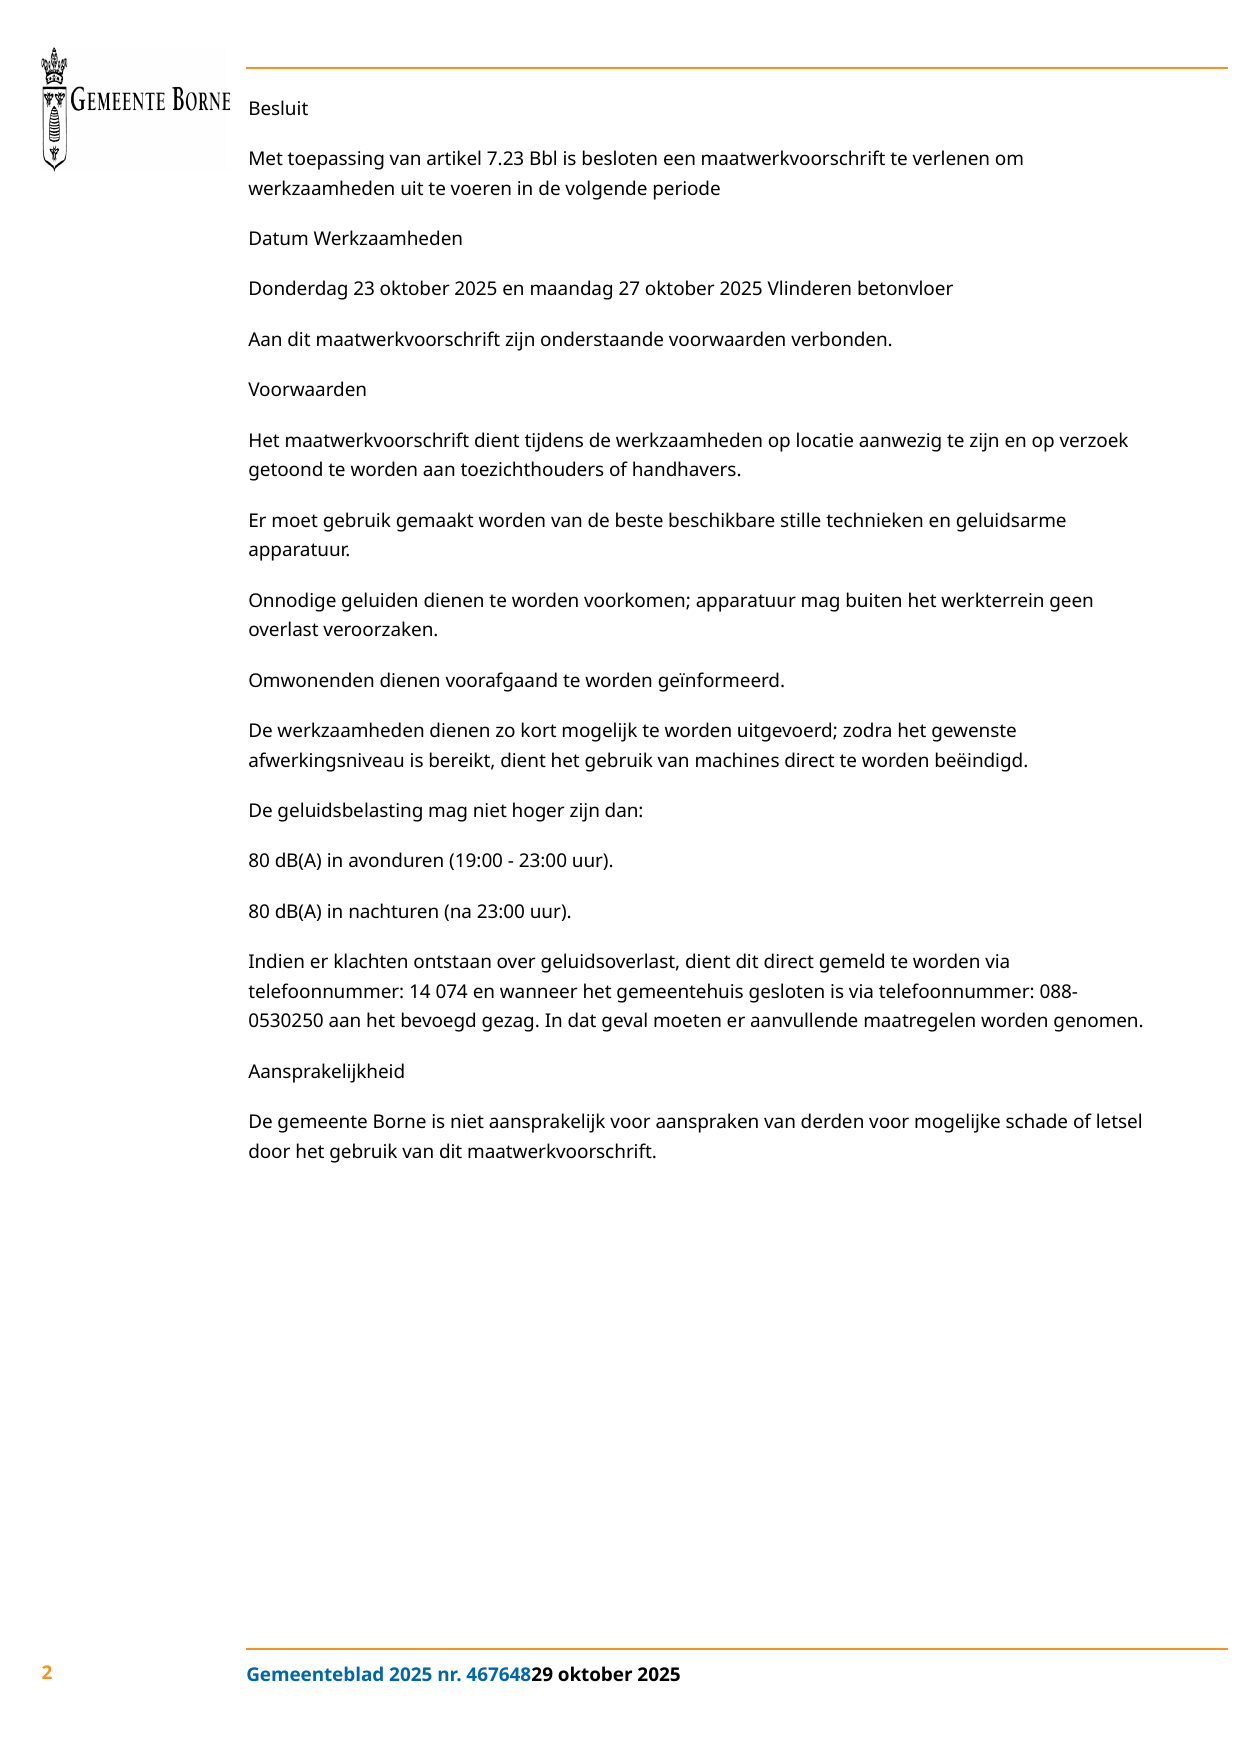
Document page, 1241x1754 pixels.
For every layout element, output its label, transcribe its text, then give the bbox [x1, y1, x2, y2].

text Onnodige geluiden dienen te worden voorkomen; apparatuur mag buiten het werkterrein geen overlast veroorzaken. [248, 587, 1152, 642]
text Indien er klachten ontstaan over geluidsoverlast, dient dit direct gemeld te worden via telefoonnummer: 14 074 en wanneer het gemeentehuis gesloten is via telefoonnummer: 088- 0530250 aan het bevoegd gezag. In dat geval moeten er aanvullende maatregelen worden genomen. [248, 948, 1152, 1033]
text Het maatwerkvoorschrift dient tijdens de werkzaamheden op locatie aanwezig te zijn en op verzoek getoond te worden aan toezichthouders of handhavers. [248, 427, 1152, 482]
text Aan dit maatwerkvoorschrift zijn onderstaande voorwaarden verbonden. [248, 326, 1152, 352]
text Omwonenden dienen voorafgaand te worden geïnformeerd. [248, 667, 1152, 693]
text De geluidsbelasting mag niet hoger zijn dan: [248, 797, 1152, 823]
text De werkzaamheden dienen zo kort mogelijk te worden uitgevoerd; zodra het gewenste afwerkingsniveau is bereikt, dient het gebruik van machines direct te worden beëindigd. [248, 717, 1152, 773]
picture [41, 47, 231, 172]
text 80 dB(A) in avonduren (19:00 - 23:00 uur). [248, 848, 1152, 873]
text Er moet gebruik gemaakt worden van de beste beschikbare stille technieken en geluidsarme apparatuur. [248, 507, 1152, 562]
text 80 dB(A) in nachturen (na 23:00 uur). [248, 898, 1152, 924]
text Datum Werkzaamheden [248, 225, 1152, 251]
text Besluit [248, 95, 1152, 121]
text De gemeente Borne is niet aansprakelijk voor aanspraken van derden voor mogelijke schade of letsel door het gebruik van dit maatwerkvoorschrift. [248, 1108, 1152, 1164]
text Voorwaarden [248, 376, 1152, 402]
text Met toepassing van artikel 7.23 Bbl is besloten een maatwerkvoorschrift te verlenen om werkzaamheden uit te voeren in de volgende periode [248, 145, 1152, 201]
text Aansprakelijkheid [248, 1058, 1152, 1084]
text Donderdag 23 oktober 2025 en maandag 27 oktober 2025 Vlinderen betonvloer [248, 276, 1152, 301]
